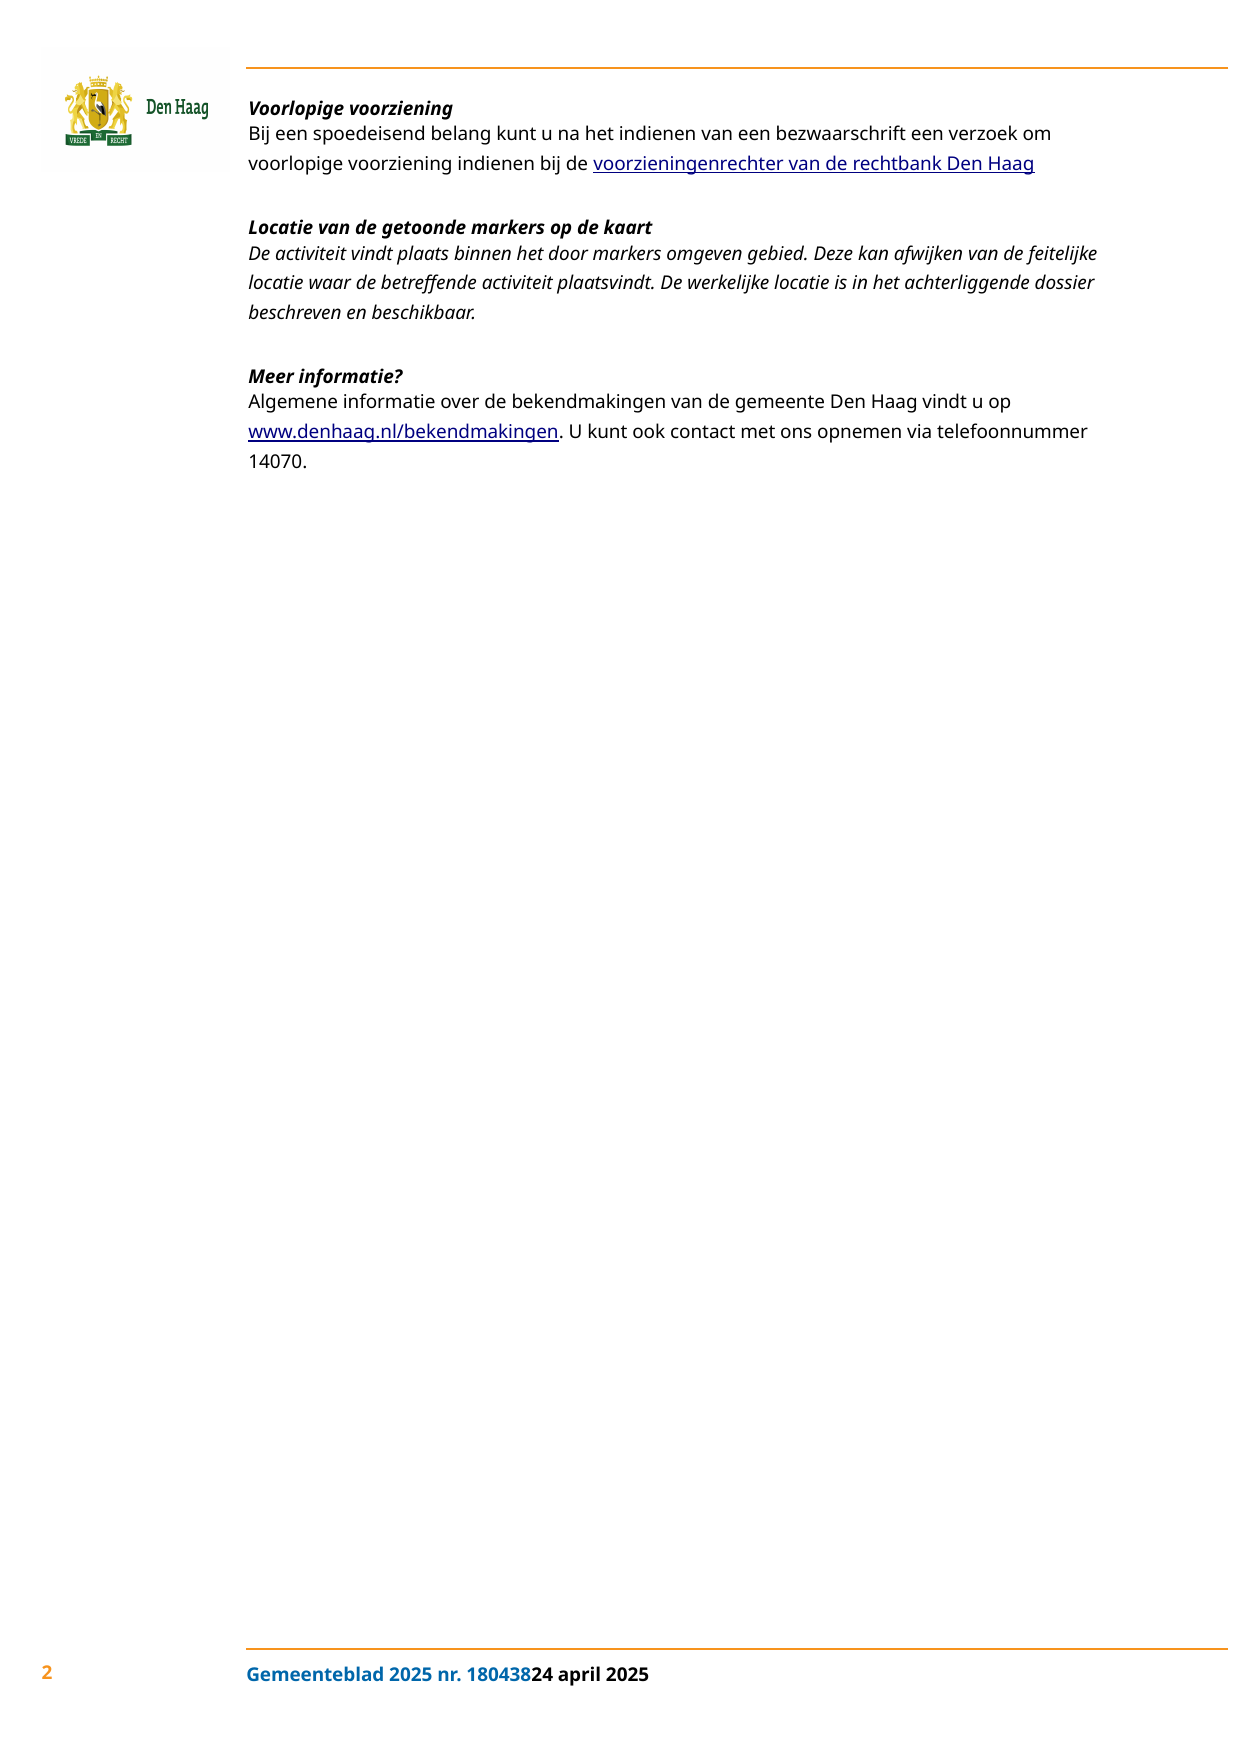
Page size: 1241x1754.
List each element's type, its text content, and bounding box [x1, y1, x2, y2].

text Bij een spoedeisend belang kunt u na het indienen van een bezwaarschrift een verzoek om voorlopige voorziening indienen bij de voorzieningenrechter van de rechtbank Den Haag [248, 121, 1152, 176]
text Voorlopige voorziening [248, 95, 1152, 121]
text De activiteit vindt plaats binnen het door markers omgeven gebied. Deze kan afwijken van de feitelijke locatie waar de betreffende activiteit plaatsvindt. De werkelijke locatie is in het achterliggende dossier beschreven en beschikbaar. [248, 240, 1152, 325]
picture [41, 47, 231, 172]
text Meer informatie? [248, 363, 1152, 389]
text Locatie van de getoonde markers op de kaart [248, 214, 1152, 240]
text Algemene informatie over de bekendmakingen van de gemeente Den Haag vindt u op www.denhaag.nl/bekendmakingen. U kunt ook contact met ons opnemen via telefoonnummer 14070. [248, 389, 1152, 473]
